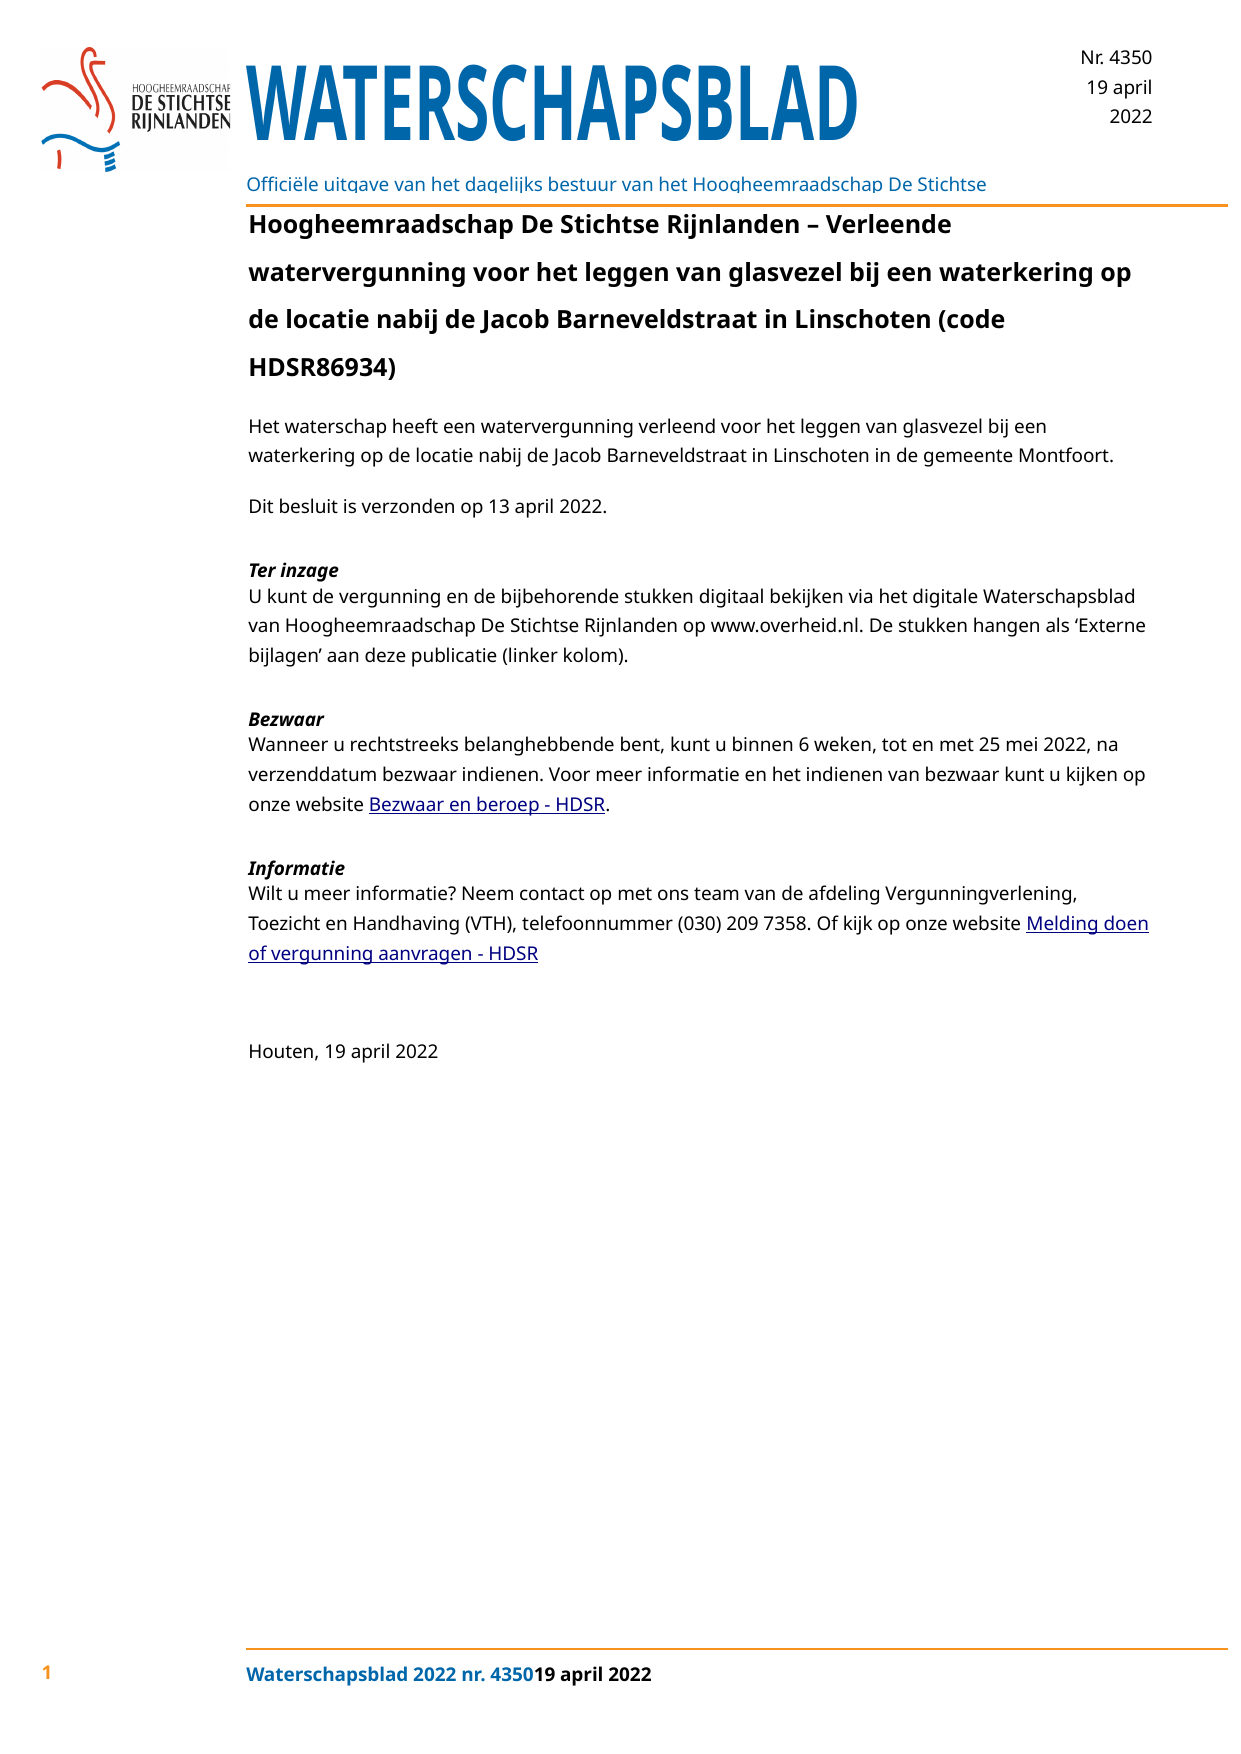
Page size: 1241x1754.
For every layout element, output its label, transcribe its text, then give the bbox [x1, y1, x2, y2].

picture [41, 47, 231, 172]
text Hoogheemraadschap De Stichtse Rijnlanden – Verleende watervergunning voor het leggen van glasvezel bij een waterkering op de locatie nabij de Jacob Barneveldstraat in Linschoten (code HDSR86934) [248, 207, 1152, 384]
text Ter inzage [248, 557, 1152, 583]
text Het waterschap heeft een watervergunning verleend voor het leggen van glasvezel bij een waterkering op de locatie nabij de Jacob Barneveldstraat in Linschoten in de gemeente Montfoort. [248, 413, 1152, 468]
text Bezwaar [248, 706, 1152, 732]
text Houten, 19 april 2022 [248, 1038, 1152, 1064]
text Informatie [248, 855, 1152, 881]
text Dit besluit is verzonden op 13 april 2022. [248, 493, 1152, 519]
text U kunt de vergunning en de bijbehorende stukken digitaal bekijken via het digitale Waterschapsblad van Hoogheemraadschap De Stichtse Rijnlanden op www.overheid.nl. De stukken hangen als ‘Externe bijlagen’ aan deze publicatie (linker kolom). [248, 583, 1152, 668]
text Wilt u meer informatie? Neem contact op met ons team van de afdeling Vergunningverlening, Toezicht en Handhaving (VTH), telefoonnummer (030) 209 7358. Of kijk op onze website Melding doen of vergunning aanvragen - HDSR [248, 881, 1152, 965]
text Wanneer u rechtstreeks belanghebbende bent, kunt u binnen 6 weken, tot en met 25 mei 2022, na verzenddatum bezwaar indienen. Voor meer informatie en het indienen van bezwaar kunt u kijken op onze website Bezwaar en beroep - HDSR. [248, 732, 1152, 817]
